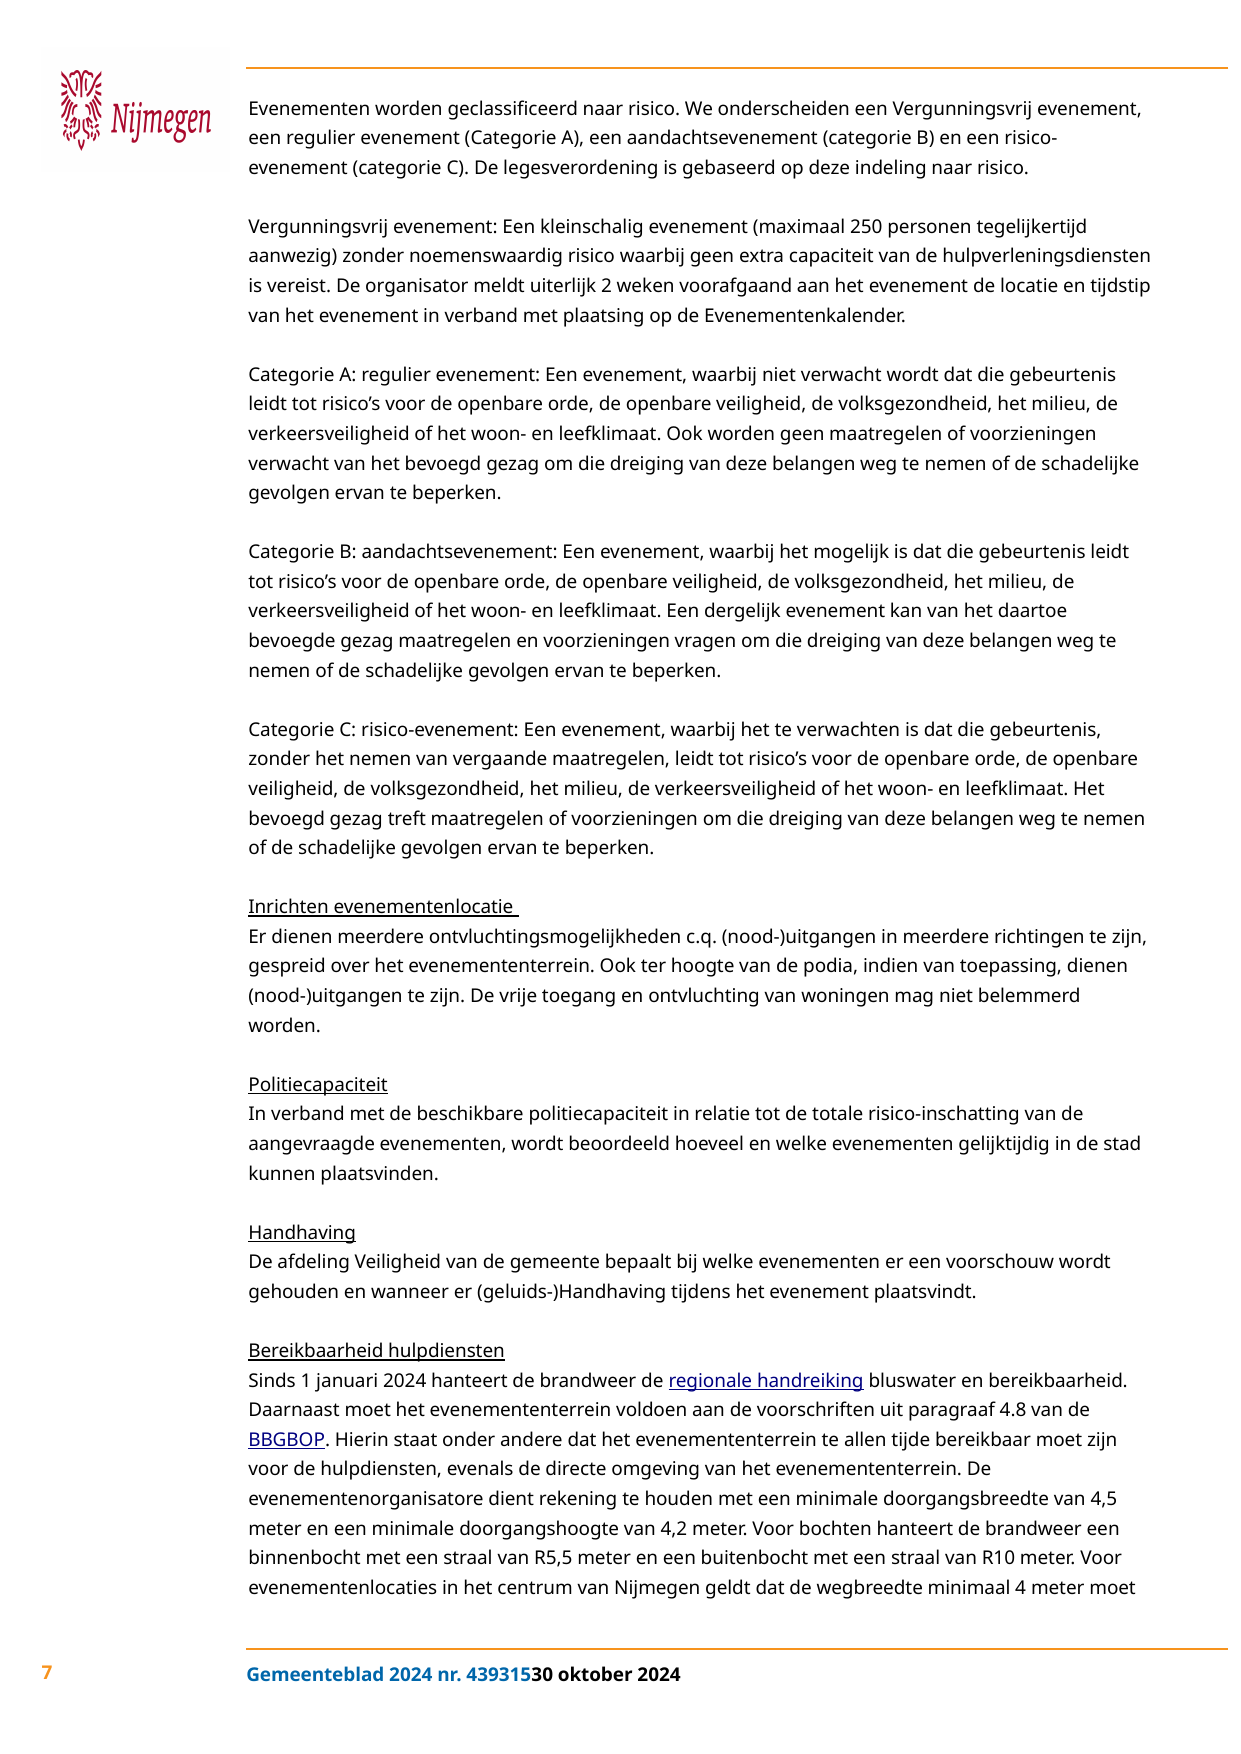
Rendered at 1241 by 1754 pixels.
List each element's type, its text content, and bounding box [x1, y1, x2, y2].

text In verband met de beschikbare politiecapaciteit in relatie tot de totale risico-inschatting van de aangevraagde evenementen, wordt beoordeeld hoeveel en welke evenementen gelijktijdig in de stad kunnen plaatsvinden. [248, 1101, 1152, 1186]
text Inrichten evenementenlocatie [248, 893, 1152, 919]
text Er dienen meerdere ontvluchtingsmogelijkheden c.q. (nood-)uitgangen in meerdere richtingen te zijn, gespreid over het evenemententerrein. Ook ter hoogte van de podia, indien van toepassing, dienen (nood-)uitgangen te zijn. De vrije toegang en ontvluchting van woningen mag niet belemmerd worden. [248, 923, 1152, 1038]
text Handhaving [248, 1219, 1152, 1245]
text Bereikbaarheid hulpdiensten [248, 1337, 1152, 1363]
text Categorie B: aandachtsevenement: Een evenement, waarbij het mogelijk is dat die gebeurtenis leidt tot risico’s voor de openbare orde, de openbare veiligheid, de volksgezondheid, het milieu, de verkeersveiligheid of het woon- en leefklimaat. Een dergelijk evenement kan van het daartoe bevoegde gezag maatregelen en voorzieningen vragen om die dreiging van deze belangen weg te nemen of de schadelijke gevolgen ervan te beperken. [248, 538, 1152, 683]
text Categorie A: regulier evenement: Een evenement, waarbij niet verwacht wordt dat die gebeurtenis leidt tot risico’s voor de openbare orde, de openbare veiligheid, de volksgezondheid, het milieu, de verkeersveiligheid of het woon- en leefklimaat. Ook worden geen maatregelen of voorzieningen verwacht van het bevoegd gezag om die dreiging van deze belangen weg te nemen of de schadelijke gevolgen ervan te beperken. [248, 361, 1152, 505]
text De afdeling Veiligheid van de gemeente bepaalt bij welke evenementen er een voorschouw wordt gehouden en wanneer er (geluids-)Handhaving tijdens het evenement plaatsvindt. [248, 1248, 1152, 1304]
text Politiecapaciteit [248, 1071, 1152, 1097]
text Evenementen worden geclassificeerd naar risico. We onderscheiden een Vergunningsvrij evenement, een regulier evenement (Categorie A), een aandachtsevenement (categorie B) en een risico-evenement (categorie C). De legesverordening is gebaseerd op deze indeling naar risico. [248, 95, 1152, 180]
text Sinds 1 januari 2024 hanteert de brandweer de regionale handreiking bluswater en bereikbaarheid. Daarnaast moet het evenemententerrein voldoen aan de voorschriften uit paragraaf 4.8 van de BBGBOP. Hierin staat onder andere dat het evenemententerrein te allen tijde bereikbaar moet zijn voor de hulpdiensten, evenals de directe omgeving van het evenemententerrein. De evenementenorganisatore dient rekening te houden met een minimale doorgangsbreedte van 4,5 meter en een minimale doorgangshoogte van 4,2 meter. Voor bochten hanteert de brandweer een binnenbocht met een straal van R5,5 meter en een buitenbocht met een straal van R10 meter. Voor evenementenlocaties in het centrum van Nijmegen geldt dat de wegbreedte minimaal 4 meter moet [248, 1367, 1152, 1600]
picture [41, 47, 231, 172]
text Categorie C: risico-evenement: Een evenement, waarbij het te verwachten is dat die gebeurtenis, zonder het nemen van vergaande maatregelen, leidt tot risico’s voor de openbare orde, de openbare veiligheid, de volksgezondheid, het milieu, de verkeersveiligheid of het woon- en leefklimaat. Het bevoegd gezag treft maatregelen of voorzieningen om die dreiging van deze belangen weg te nemen of de schadelijke gevolgen ervan te beperken. [248, 716, 1152, 860]
text Vergunningsvrij evenement: Een kleinschalig evenement (maximaal 250 personen tegelijkertijd aanwezig) zonder noemenswaardig risico waarbij geen extra capaciteit van de hulpverleningsdiensten is vereist. De organisator meldt uiterlijk 2 weken voorafgaand aan het evenement de locatie en tijdstip van het evenement in verband met plaatsing op de Evenementenkalender. [248, 213, 1152, 328]
